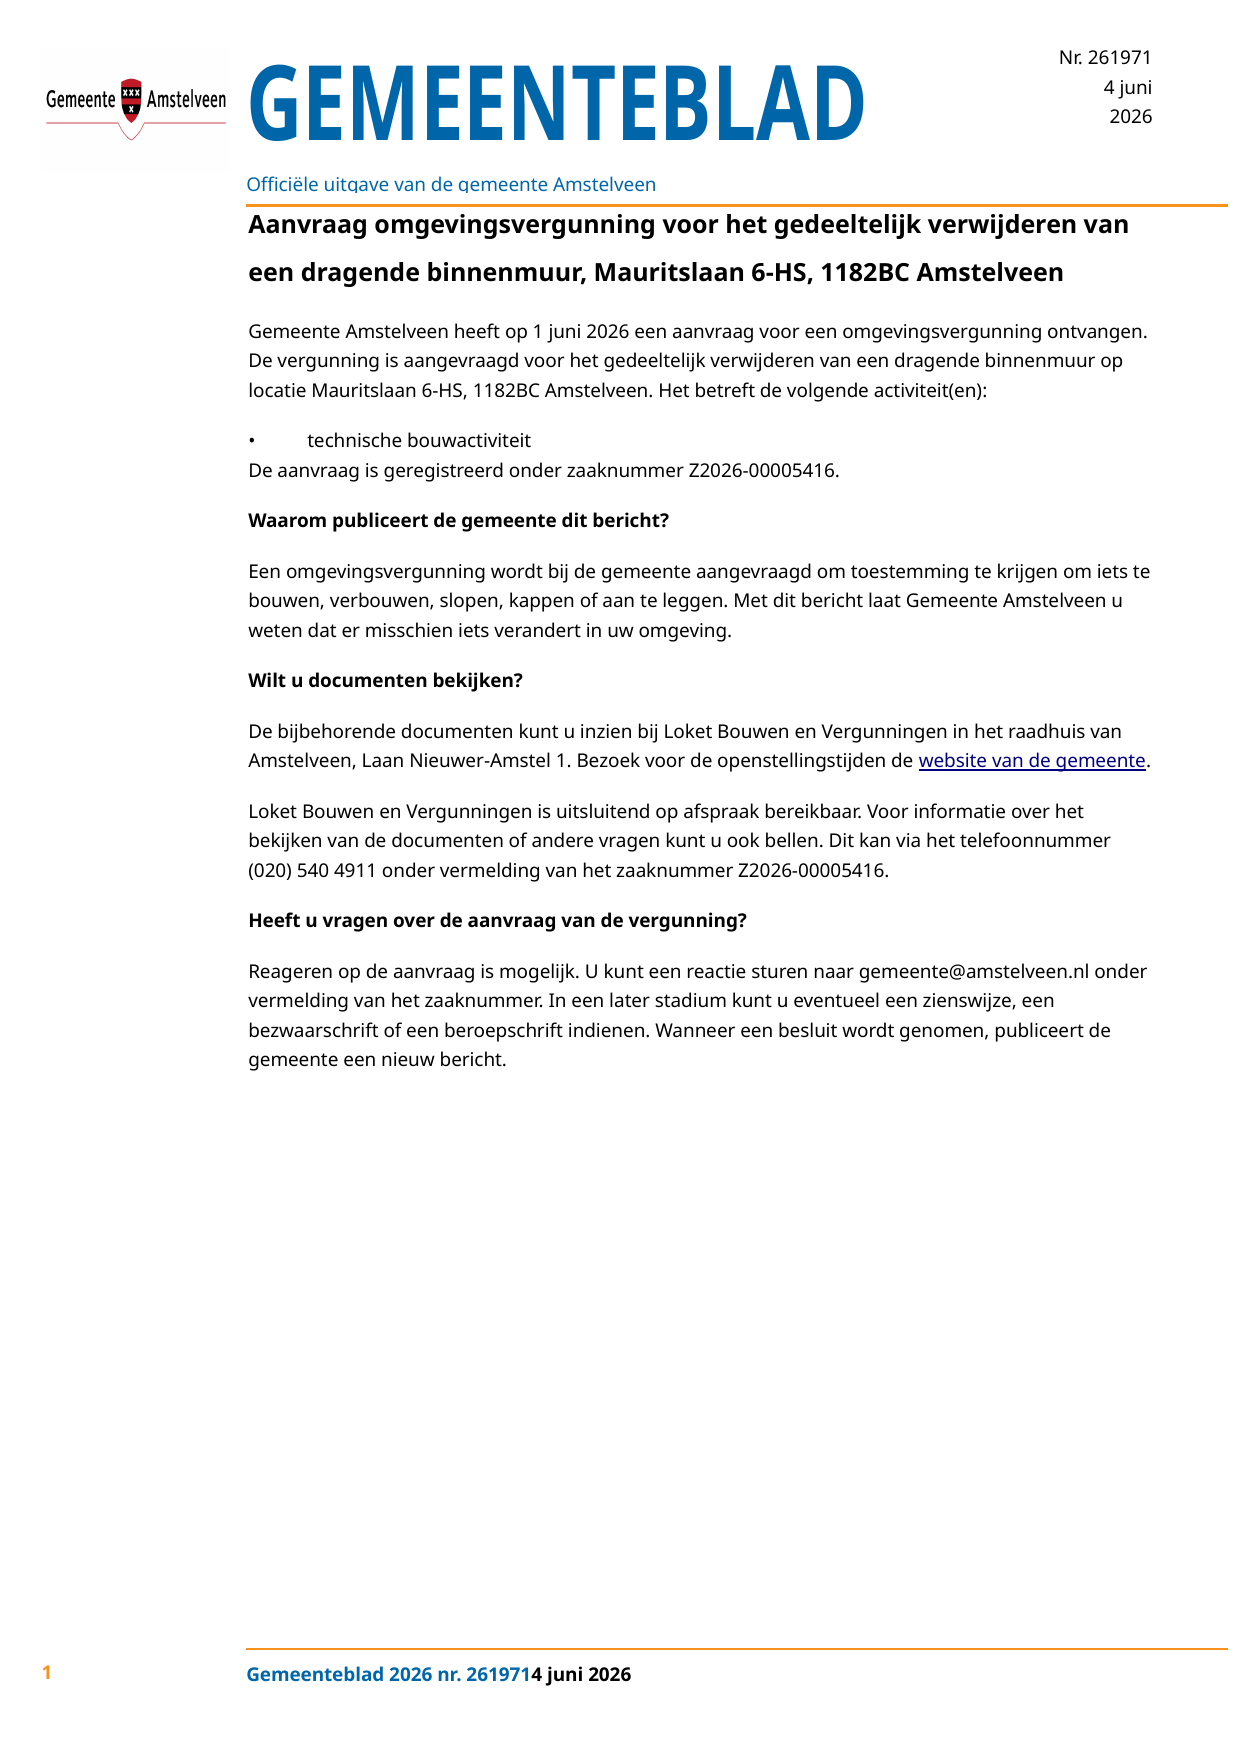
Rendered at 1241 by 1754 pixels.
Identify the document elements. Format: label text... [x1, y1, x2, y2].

text Reageren op de aanvraag is mogelijk. U kunt een reactie sturen naar gemeente@amstelveen.nl onder vermelding van het zaaknummer. In een later stadium kunt u eventueel een zienswijze, een bezwaarschrift of een beroepschrift indienen. Wanneer een besluit wordt genomen, publiceert de gemeente een nieuw bericht. [248, 958, 1152, 1072]
text Heeft u vragen over de aanvraag van de vergunning? [248, 907, 1152, 933]
text Aanvraag omgevingsvergunning voor het gedeeltelijk verwijderen van een dragende binnenmuur, Mauritslaan 6-HS, 1182BC Amstelveen [248, 207, 1152, 288]
picture [41, 47, 231, 172]
text De aanvraag is geregistreerd onder zaaknummer Z2026-00005416. [248, 457, 1152, 483]
text Gemeente Amstelveen heeft op 1 juni 2026 een aanvraag voor een omgevingsvergunning ontvangen. De vergunning is aangevraagd voor het gedeeltelijk verwijderen van een dragende binnenmuur op locatie Mauritslaan 6-HS, 1182BC Amstelveen. Het betreft de volgende activiteit(en): [248, 318, 1152, 403]
text Een omgevingsvergunning wordt bij de gemeente aangevraagd om toestemming te krijgen om iets te bouwen, verbouwen, slopen, kappen of aan te leggen. Met dit bericht laat Gemeente Amstelveen u weten dat er misschien iets verandert in uw omgeving. [248, 558, 1152, 643]
text Waarom publiceert de gemeente dit bericht? [248, 507, 1152, 533]
text Wilt u documenten bekijken? [248, 667, 1152, 693]
text De bijbehorende documenten kunt u inzien bij Loket Bouwen en Vergunningen in het raadhuis van Amstelveen, Laan Nieuwer-Amstel 1. Bezoek voor de openstellingstijden de website van de gemeente. [248, 718, 1152, 773]
list technische bouwactiviteit [248, 427, 1152, 453]
text Loket Bouwen en Vergunningen is uitsluitend op afspraak bereikbaar. Voor informatie over het bekijken van de documenten of andere vragen kunt u ook bellen. Dit kan via het telefoonnummer (020) 540 4911 onder vermelding van het zaaknummer Z2026-00005416. [248, 798, 1152, 883]
